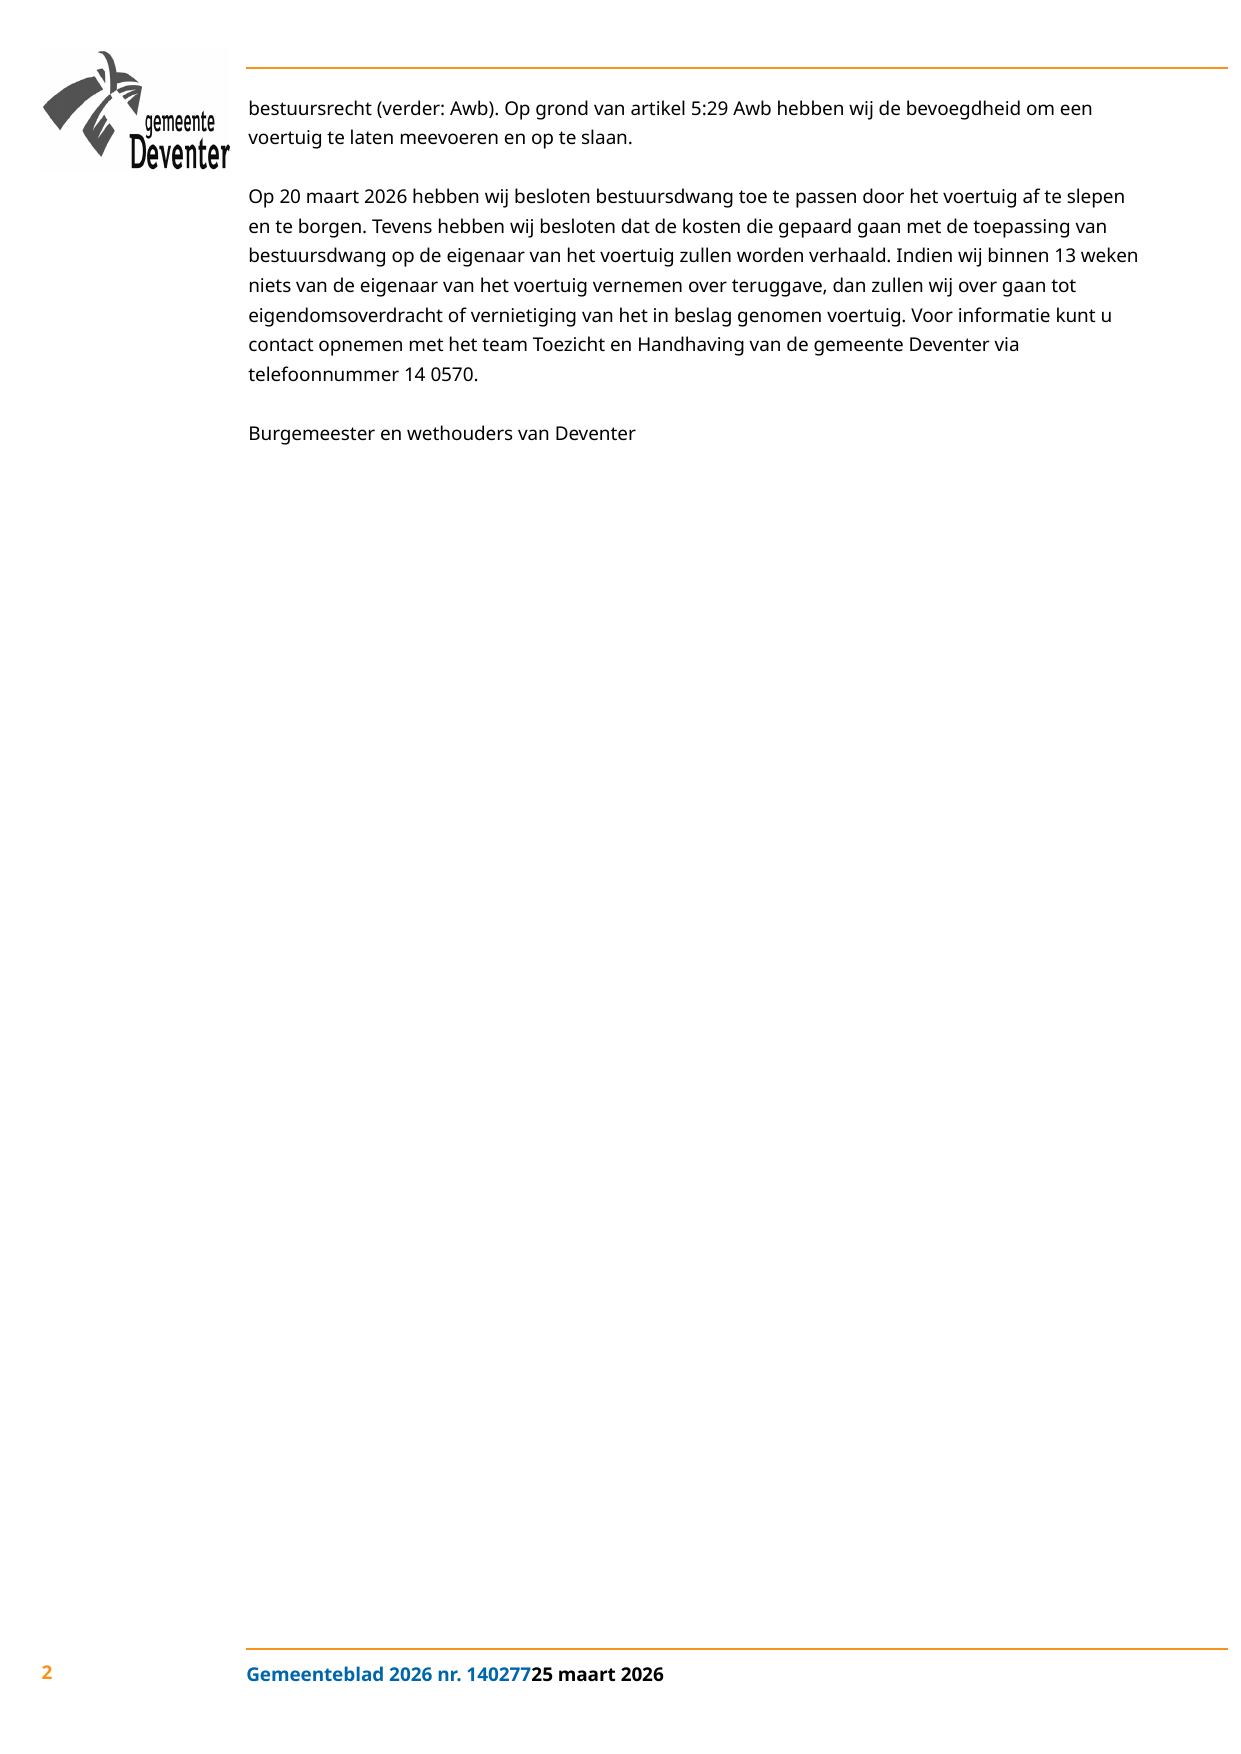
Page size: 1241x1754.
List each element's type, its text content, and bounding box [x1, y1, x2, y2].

text Burgemeester en wethouders van Deventer [248, 420, 1152, 446]
picture [41, 47, 231, 172]
text Op 20 maart 2026 hebben wij besloten bestuursdwang toe te passen door het voertuig af te slepen en te borgen. Tevens hebben wij besloten dat de kosten die gepaard gaan met de toepassing van bestuursdwang op de eigenaar van het voertuig zullen worden verhaald. Indien wij binnen 13 weken niets van de eigenaar van het voertuig vernemen over teruggave, dan zullen wij over gaan tot eigendomsoverdracht of vernietiging van het in beslag genomen voertuig. Voor informatie kunt u contact opnemen met het team Toezicht en Handhaving van de gemeente Deventer via telefoonnummer 14 0570. [248, 183, 1152, 387]
text bestuursrecht (verder: Awb). Op grond van artikel 5:29 Awb hebben wij de bevoegdheid om een voertuig te laten meevoeren en op te slaan. [248, 95, 1152, 150]
